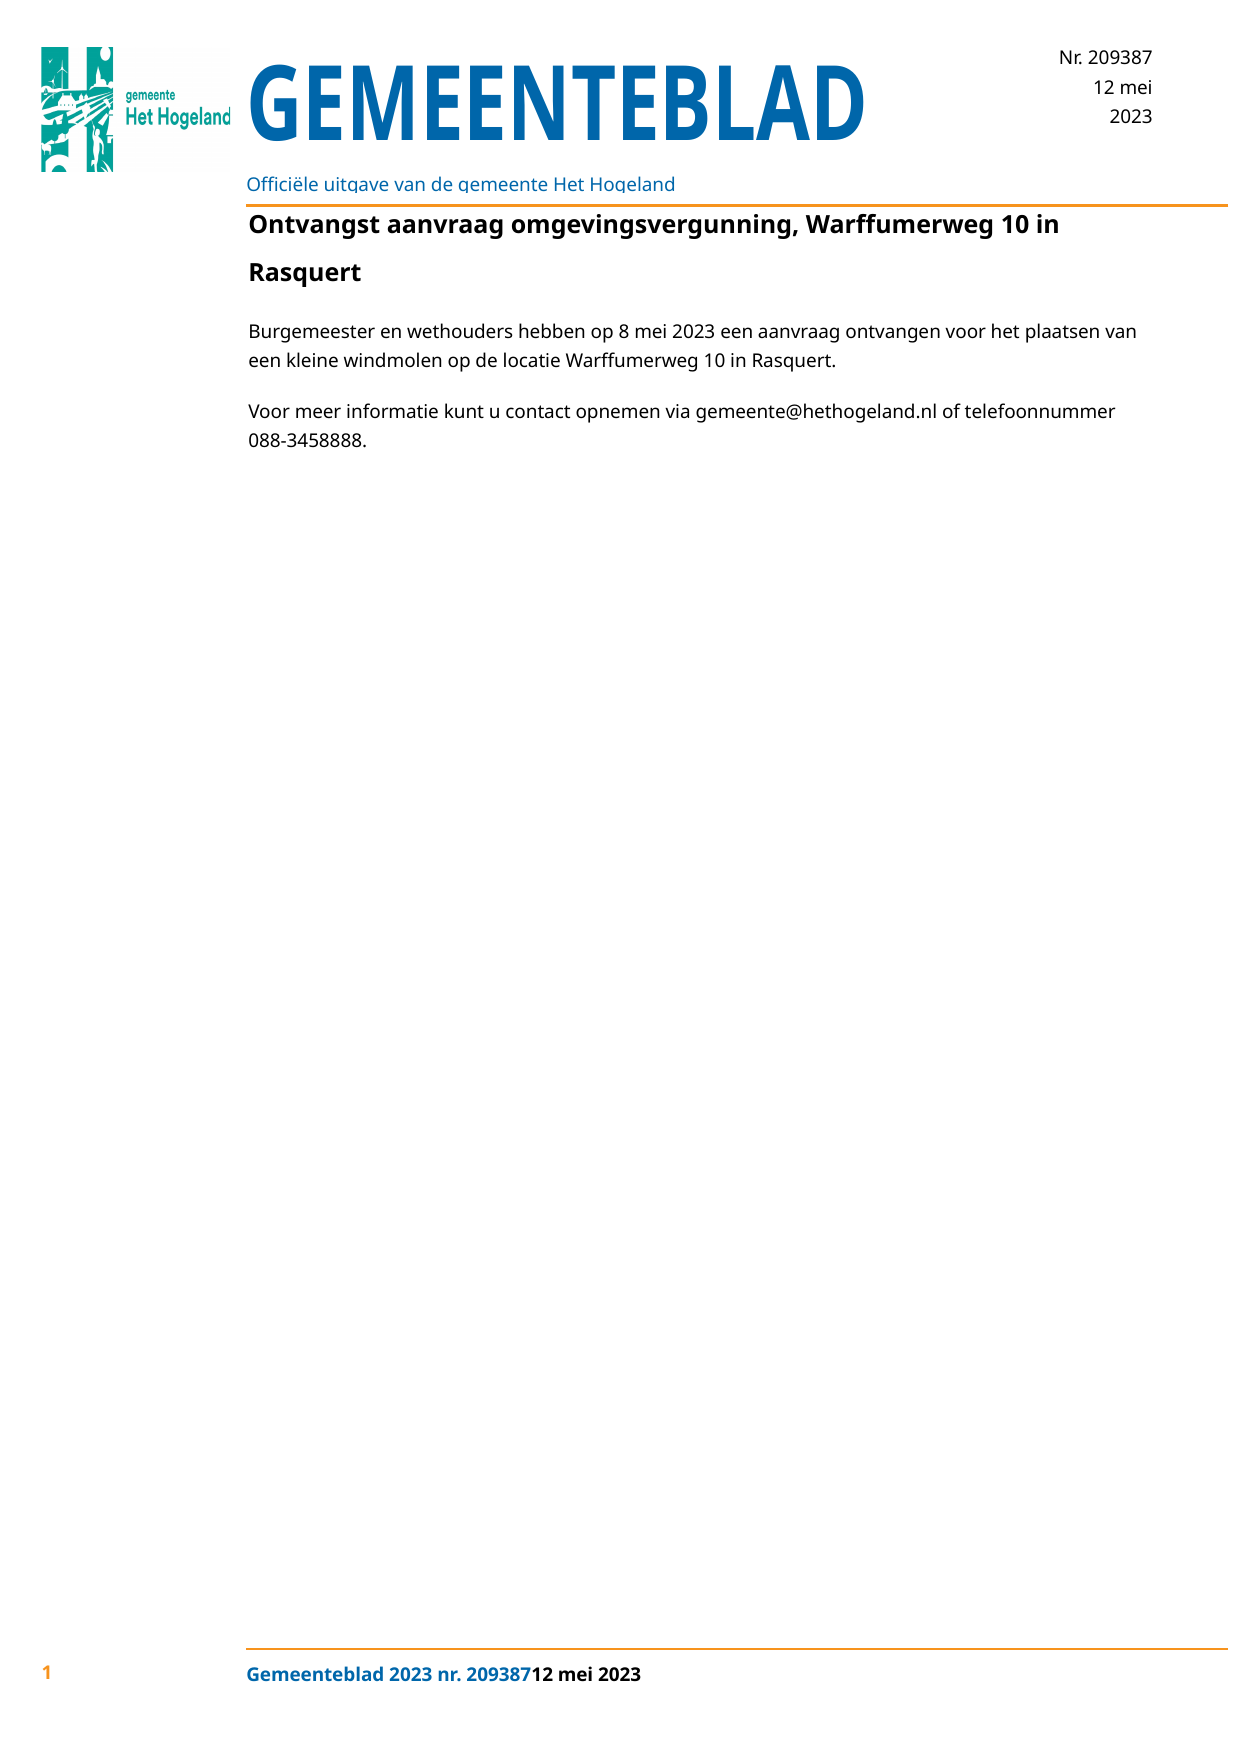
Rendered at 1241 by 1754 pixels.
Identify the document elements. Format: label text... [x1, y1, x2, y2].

picture [41, 47, 231, 172]
text Voor meer informatie kunt u contact opnemen via gemeente@hethogeland.nl of telefoonnummer 088-3458888. [248, 398, 1152, 453]
text Burgemeester en wethouders hebben op 8 mei 2023 een aanvraag ontvangen voor het plaatsen van een kleine windmolen op de locatie Warffumerweg 10 in Rasquert. [248, 318, 1152, 373]
text Ontvangst aanvraag omgevingsvergunning, Warffumerweg 10 in Rasquert [248, 207, 1152, 288]
